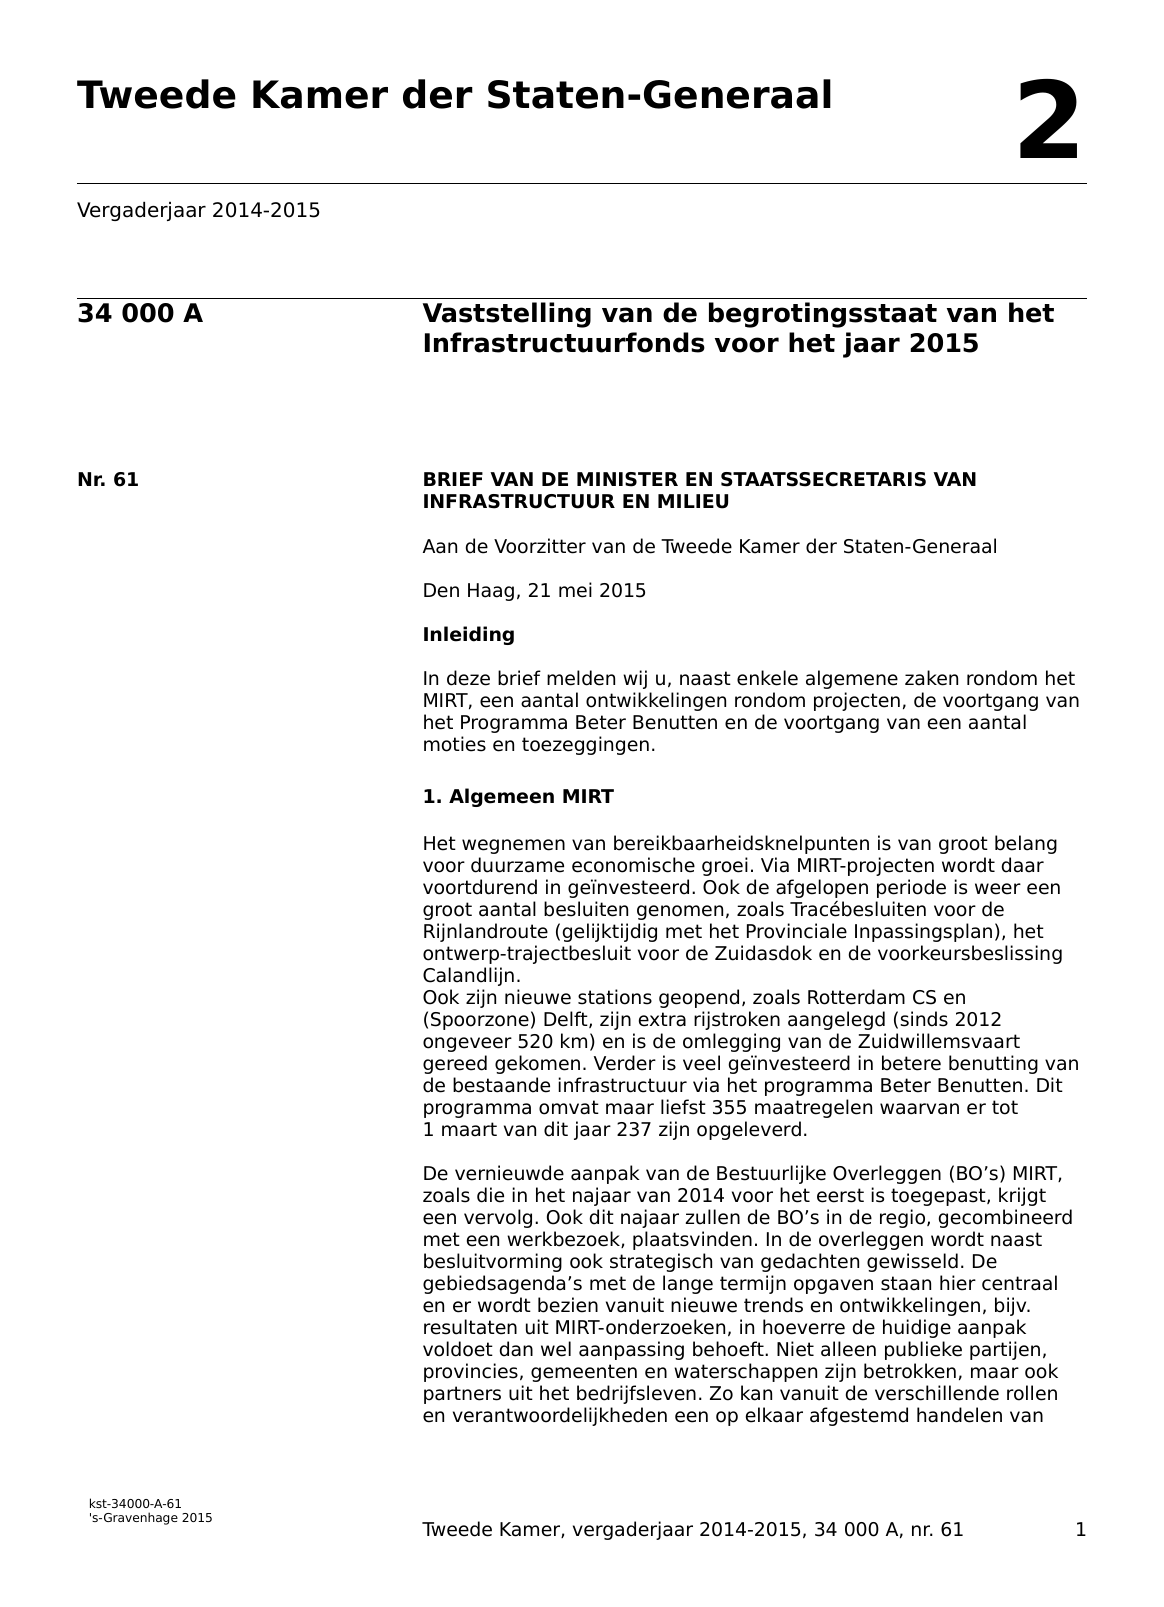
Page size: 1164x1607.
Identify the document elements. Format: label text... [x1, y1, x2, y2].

subtitle Inleiding [422, 624, 1087, 646]
text 's-Gravenhage 2015 [88, 1511, 323, 1525]
text kst-34000-A-61 [88, 1497, 323, 1511]
table_header Tweede Kamer der Staten-Generaal [77, 59, 886, 183]
text De vernieuwde aanpak van de Bestuurlijke Overleggen (BO’s) MIRT, zoals die in het najaar van 2014 voor het eerst is toegepast, krijgt een vervolg. Ook dit najaar zullen de BO’s in de regio, gecombineerd met een werkbezoek, plaatsvinden. In de overleggen wordt naast besluitvorming ook strategisch van gedachten gewisseld. De gebiedsagenda’s met de lange termijn opgaven staan hier centraal en er wordt bezien vanuit nieuwe trends en ontwikkelingen, bijv. resultaten uit MIRT-onderzoeken, in hoeverre de huidige aanpak voldoet dan wel aanpassing behoeft. Niet alleen publieke partijen, provincies, gemeenten en waterschappen zijn betrokken, maar ook partners uit het bedrijfsleven. Zo kan vanuit de verschillende rollen en verantwoordelijkheden een op elkaar afgestemd handelen van [422, 1163, 1087, 1427]
subtitle 34 000 A Vaststelling van de begrotingsstaat van het Infrastructuurfonds voor het jaar 2015 [77, 299, 1087, 358]
text Het wegnemen van bereikbaarheidsknelpunten is van groot belang voor duurzame economische groei. Via MIRT-projecten wordt daar voortdurend in geïnvesteerd. Ook de afgelopen periode is weer een groot aantal besluiten genomen, zoals Tracébesluiten voor de Rijnlandroute (gelijktijdig met het Provinciale Inpassingsplan), het ontwerp-trajectbesluit voor de Zuidasdok en de voorkeursbeslissing Calandlijn. [422, 833, 1087, 987]
text Den Haag, 21 mei 2015 [422, 580, 1087, 602]
table_cell Vergaderjaar 2014-2015 [77, 184, 1087, 298]
table_header 2 [886, 59, 1087, 183]
text Aan de Voorzitter van de Tweede Kamer der Staten-Generaal [422, 536, 1087, 557]
text Ook zijn nieuwe stations geopend, zoals Rotterdam CS en (Spoorzone) Delft, zijn extra rijstroken aangelegd (sinds 2012 ongeveer 520 km) en is de omlegging van de Zuidwillemsvaart gereed gekomen. Verder is veel geïnvesteerd in betere benutting van de bestaande infrastructuur via het programma Beter Benutten. Dit programma omvat maar liefst 355 maatregelen waarvan er tot 1 maart van dit jaar 237 zijn opgeleverd. [422, 987, 1087, 1141]
subtitle 1. Algemeen MIRT [422, 786, 1087, 808]
subtitle Nr. 61 BRIEF VAN DE MINISTER EN STAATSSECRETARIS VAN INFRASTRUCTUUR EN MILIEU [77, 469, 1087, 513]
text In deze brief melden wij u, naast enkele algemene zaken rondom het MIRT, een aantal ontwikkelingen rondom projecten, de voortgang van het Programma Beter Benutten en de voortgang van een aantal moties en toezeggingen. [422, 668, 1087, 756]
